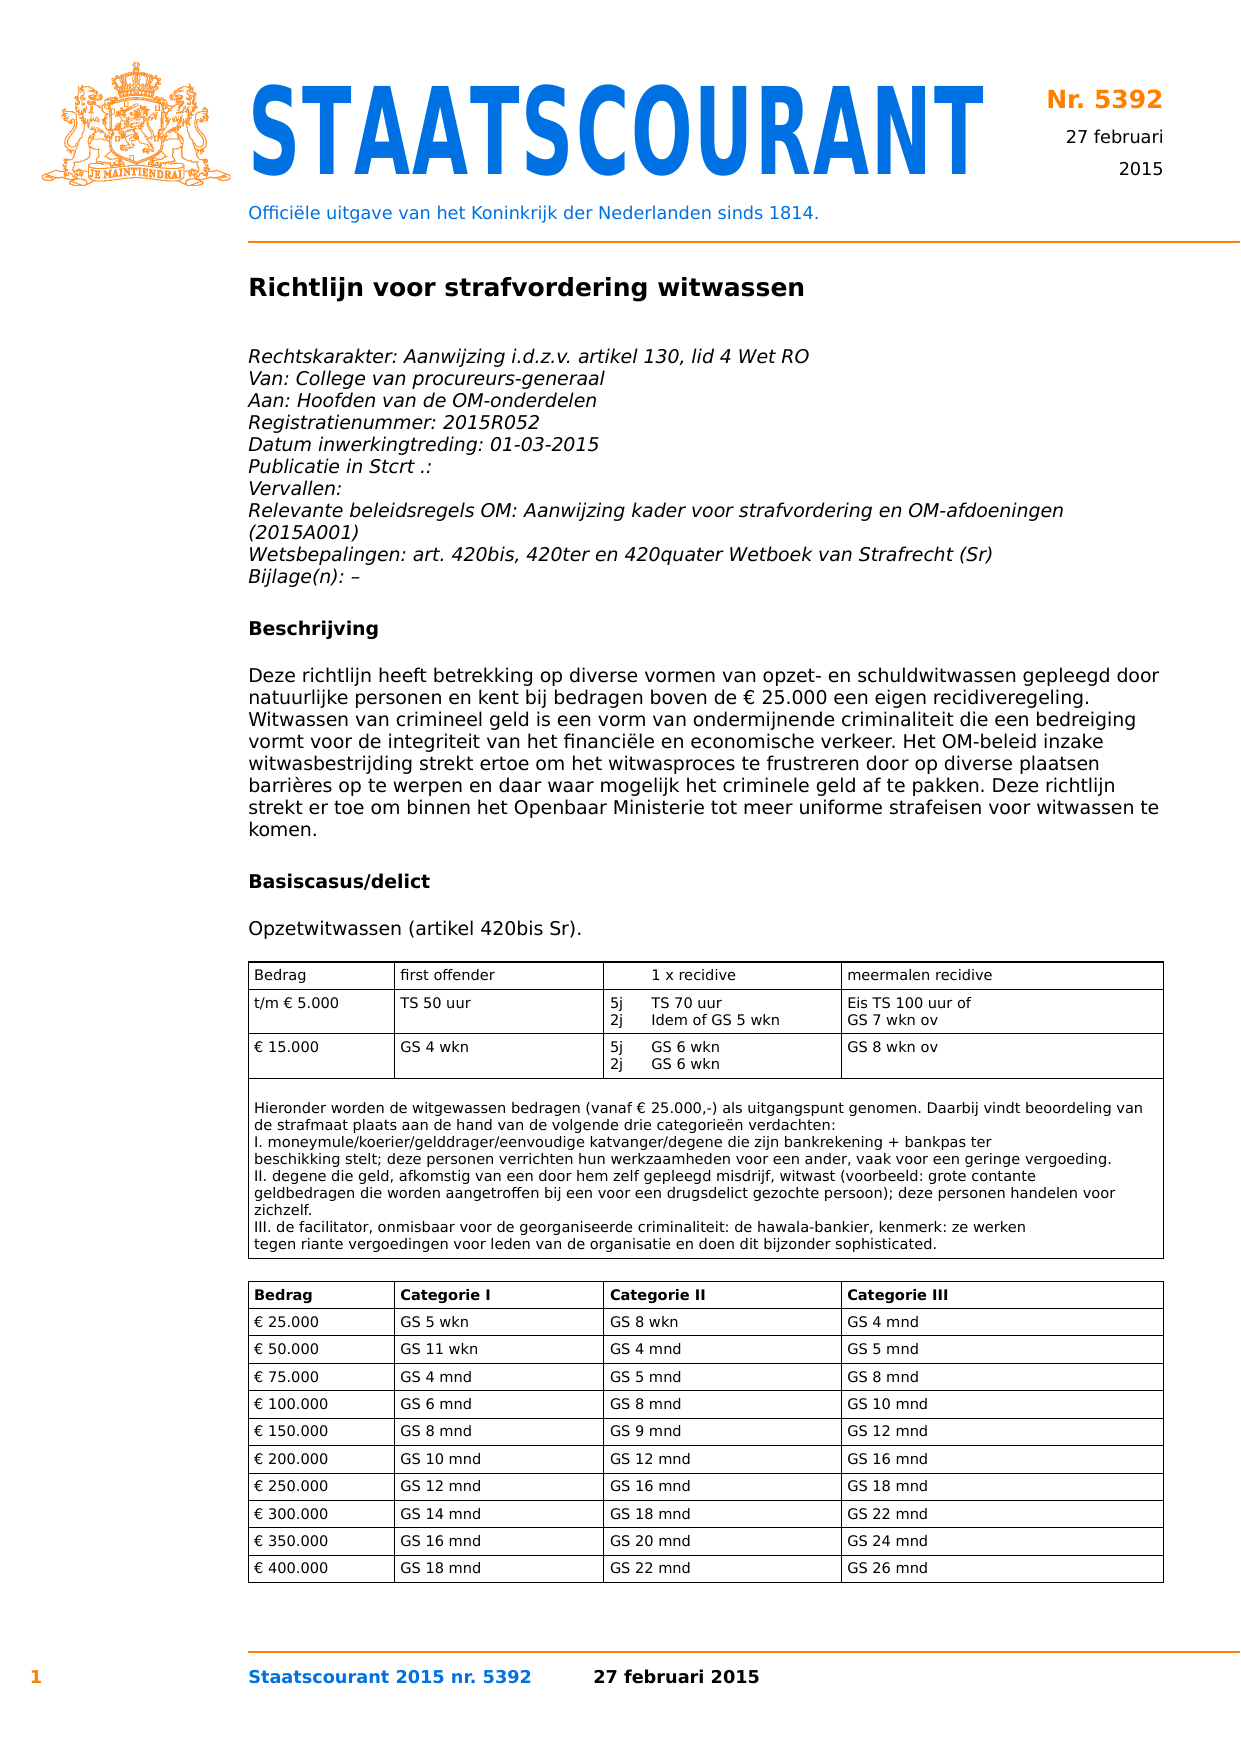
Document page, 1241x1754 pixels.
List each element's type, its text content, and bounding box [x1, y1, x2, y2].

table_cell GS 8 mnd [395, 1419, 603, 1445]
table_cell € 25.000 [249, 1309, 394, 1335]
table_cell Officiële uitgave van het Koninkrijk der Nederlanden sinds 1814. [248, 203, 1240, 241]
text Rechtskarakter: Aanwijzing i.d.z.v. artikel 130, lid 4 Wet RO [248, 346, 1163, 368]
table_cell GS 26 mnd [842, 1556, 1163, 1582]
table_cell TS 50 uur [395, 990, 603, 1033]
table_cell Hieronder worden de witgewassen bedragen (vanaf € 25.000,-) als uitgangspunt genomen. Daarbij vindt beoordeling van de strafmaat plaats aan de hand van de volgende drie categorieën verdachten: I. moneymule/koerier/gelddrager/eenvoudige katvanger/degene die zijn bankrekening + bankpas ter beschikking stelt; deze personen verrichten hun werkzaamheden voor een ander, vaak voor een geringe vergoeding. II. degene die geld, afkomstig van een door hem zelf gepleegd misdrijf, witwast (voorbeeld: grote contante geldbedragen die worden aangetroffen bij een voor een drugsdelict gezochte persoon); deze personen handelen voor zichzelf. III. de facilitator, onmisbaar voor de georganiseerde criminaliteit: de hawala-bankier, kenmerk: ze werken tegen riante vergoedingen voor leden van de organisatie en doen dit bijzonder sophisticated. [249, 1100, 1163, 1258]
text Opzetwitwassen (artikel 420bis Sr). [248, 917, 1163, 939]
table_cell GS 4 mnd [604, 1336, 841, 1363]
table_header meermalen recidive [842, 963, 1163, 989]
table_cell GS 10 mnd [395, 1446, 603, 1472]
table_header Categorie II [604, 1282, 841, 1308]
table_cell GS 16 mnd [395, 1528, 603, 1554]
table_cell GS 24 mnd [842, 1528, 1163, 1554]
table_cell GS 10 mnd [842, 1391, 1163, 1418]
table_cell GS 12 mnd [395, 1474, 603, 1500]
table_cell t/m € 5.000 [249, 990, 394, 1033]
subtitle Richtlijn voor strafvordering witwassen [248, 273, 1163, 302]
table_cell 5j 2j [604, 990, 645, 1033]
table_cell GS 22 mnd [842, 1501, 1163, 1527]
table_cell € 400.000 [249, 1556, 394, 1582]
table_cell € 15.000 [249, 1034, 394, 1077]
table_cell GS 14 mnd [395, 1501, 603, 1527]
table_cell GS 11 wkn [395, 1336, 603, 1363]
table_cell € 75.000 [249, 1364, 394, 1390]
table_cell GS 16 mnd [842, 1446, 1163, 1472]
table_header [25, 62, 248, 241]
table_cell GS 8 wkn ov [842, 1034, 1163, 1077]
subtitle Basiscasus/delict [248, 871, 1163, 892]
table_cell GS 12 mnd [842, 1419, 1163, 1445]
table_cell GS 22 mnd [604, 1556, 841, 1582]
text Aan: Hoofden van de OM-onderdelen [248, 390, 1163, 412]
table_cell GS 8 mnd [842, 1364, 1163, 1390]
text Deze richtlijn heeft betrekking op diverse vormen van opzet- en schuldwitwassen gepleegd door natuurlijke personen en kent bij bedragen boven de € 25.000 een eigen recidiveregeling. Witwassen van crimineel geld is een vorm van ondermijnende criminaliteit die een bedreiging vormt voor de integriteit van het financiële en economische verkeer. Het OM-beleid inzake witwasbestrijding strekt ertoe om het witwasproces te frustreren door op diverse plaatsen barrières op te werpen en daar waar mogelijk het criminele geld af te pakken. Deze richtlijn strekt er toe om binnen het Openbaar Ministerie tot meer uniforme strafeisen voor witwassen te komen. [248, 665, 1163, 841]
text Van: College van procureurs-generaal [248, 368, 1163, 390]
table_cell GS 4 mnd [395, 1364, 603, 1390]
table_cell GS 5 wkn [395, 1309, 603, 1335]
table_header Bedrag [249, 963, 394, 989]
table_cell Eis TS 100 uur of GS 7 wkn ov [842, 990, 1163, 1033]
table_cell € 200.000 [249, 1446, 394, 1472]
table_cell GS 4 wkn [395, 1034, 603, 1077]
table_header 1 x recidive [645, 963, 841, 989]
table_cell GS 16 mnd [604, 1474, 841, 1500]
text Bijlage(n): – [248, 566, 1163, 588]
table_cell GS 12 mnd [604, 1446, 841, 1472]
table_cell GS 18 mnd [842, 1474, 1163, 1500]
table_cell GS 20 mnd [604, 1528, 841, 1554]
text Vervallen: [248, 478, 1163, 500]
table_cell € 300.000 [249, 1501, 394, 1527]
table_cell € 350.000 [249, 1528, 394, 1554]
table_cell € 100.000 [249, 1391, 394, 1418]
table_cell TS 70 uur Idem of GS 5 wkn [645, 990, 841, 1033]
picture [41, 62, 231, 186]
table_cell GS 9 mnd [604, 1419, 841, 1445]
table_cell GS 6 wkn GS 6 wkn [645, 1034, 841, 1077]
text Wetsbepalingen: art. 420bis, 420ter en 420quater Wetboek van Strafrecht (Sr) [248, 544, 1163, 566]
table_cell € 150.000 [249, 1419, 394, 1445]
table_cell € 250.000 [249, 1474, 394, 1500]
table_cell GS 18 mnd [395, 1556, 603, 1582]
text Datum inwerkingtreding: 01-03-2015 [248, 434, 1163, 456]
table_header Nr. 5392 [998, 62, 1240, 121]
table_cell 2015 [998, 153, 1240, 203]
subtitle Beschrijving [248, 618, 1163, 640]
table_cell GS 5 mnd [604, 1364, 841, 1390]
table_header [604, 963, 645, 989]
table_header Bedrag [249, 1282, 394, 1308]
table_cell GS 8 mnd [604, 1391, 841, 1418]
table_cell GS 8 wkn [604, 1309, 841, 1335]
table_cell [249, 1079, 1163, 1100]
text Relevante beleidsregels OM: Aanwijzing kader voor strafvordering en OM-afdoeningen (2015A001) [248, 500, 1163, 544]
table_cell GS 4 mnd [842, 1309, 1163, 1335]
table_header STAATSCOURANT [248, 62, 998, 203]
text Publicatie in Stcrt .: [248, 456, 1163, 478]
table_cell € 50.000 [249, 1336, 394, 1363]
table_cell GS 5 mnd [842, 1336, 1163, 1363]
table_header Categorie I [395, 1282, 603, 1308]
table_cell 5j 2j [604, 1034, 645, 1077]
table_cell 27 februari [998, 121, 1240, 153]
text Registratienummer: 2015R052 [248, 412, 1163, 434]
table_header Categorie III [842, 1282, 1163, 1308]
table_cell GS 6 mnd [395, 1391, 603, 1418]
table_cell GS 18 mnd [604, 1501, 841, 1527]
table_header first offender [395, 963, 603, 989]
